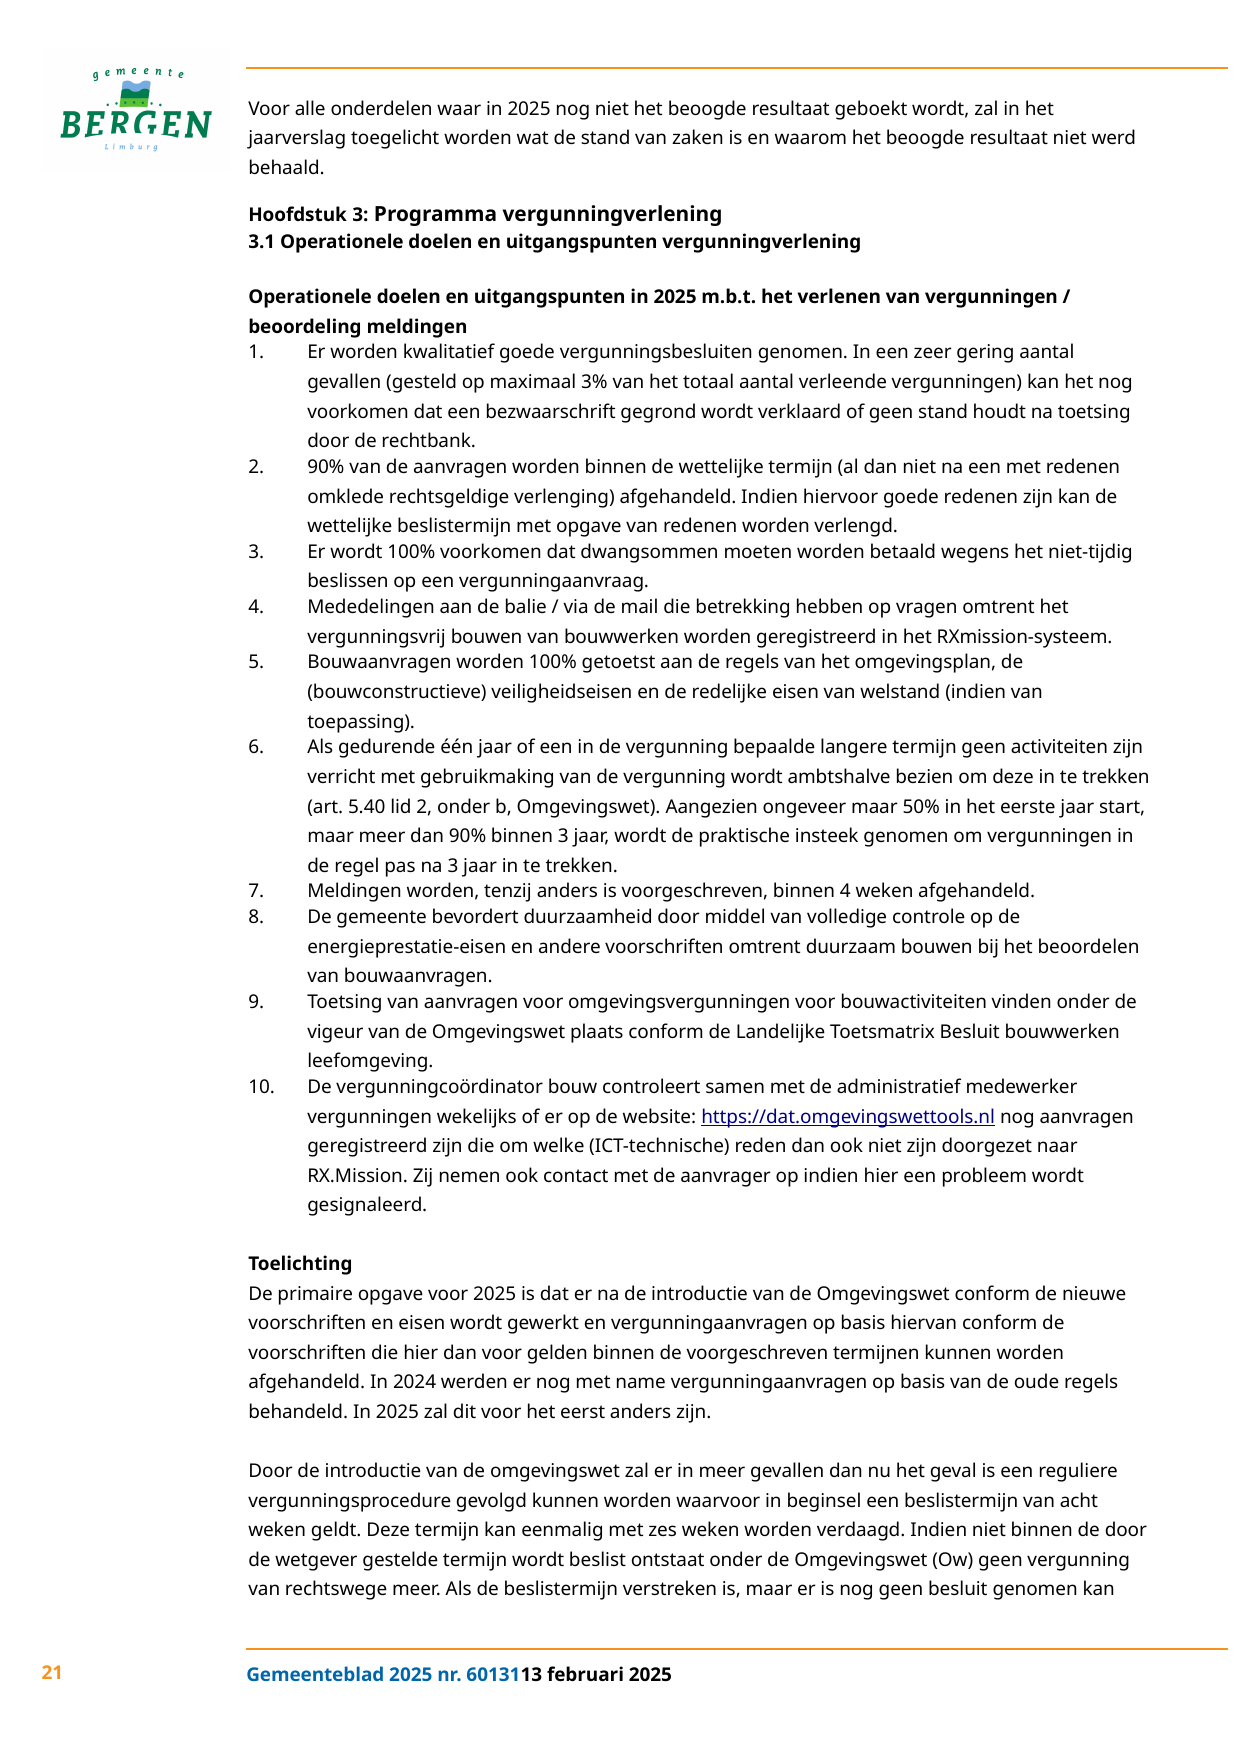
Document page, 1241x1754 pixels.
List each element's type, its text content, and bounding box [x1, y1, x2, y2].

table_cell De gemeente bevordert duurzaamheid door middel van volledige controle op de energieprestatie-eisen en andere voorschriften omtrent duurzaam bouwen bij het beoordelen van bouwaanvragen. [248, 904, 1152, 988]
table_cell Er worden kwalitatief goede vergunningsbesluiten genomen. In een zeer gering aantal gevallen (gesteld op maximaal 3% van het totaal aantal verleende vergunningen) kan het nog voorkomen dat een bezwaarschrift gegrond wordt verklaard of geen stand houdt na toetsing door de rechtbank. [248, 339, 1152, 453]
text Toelichting [248, 1250, 1152, 1276]
table_header Operationele doelen en uitgangspunten in 2025 m.b.t. het verlenen van vergunningen / beoordeling meldingen [248, 284, 1152, 339]
text Door de introductie van de omgevingswet zal er in meer gevallen dan nu het geval is een reguliere vergunningsprocedure gevolgd kunnen worden waarvoor in beginsel een beslistermijn van acht weken geldt. Deze termijn kan eenmalig met zes weken worden verdaagd. Indien niet binnen de door de wetgever gestelde termijn wordt beslist ontstaat onder de Omgevingswet (Ow) geen vergunning van rechtswege meer. Als de beslistermijn verstreken is, maar er is nog geen besluit genomen kan [248, 1457, 1152, 1601]
picture [41, 47, 231, 172]
table_cell De vergunningcoördinator bouw controleert samen met de administratief medewerker vergunningen wekelijks of er op de website: https://dat.omgevingswettools.nl nog aanvragen geregistreerd zijn die om welke (ICT-technische) reden dan ook niet zijn doorgezet naar RX.Mission. Zij nemen ook contact met de aanvrager op indien hier een probleem wordt gesignaleerd. [248, 1073, 1152, 1217]
text 3.1 Operationele doelen en uitgangspunten vergunningverlening [248, 228, 1152, 254]
text Hoofdstuk 3: Programma vergunningverlening [248, 199, 1152, 228]
table_cell Bouwaanvragen worden 100% getoetst aan de regels van het omgevingsplan, de (bouwconstructieve) veiligheidseisen en de redelijke eisen van welstand (indien van toepassing). [248, 649, 1152, 734]
table_cell Meldingen worden, tenzij anders is voorgeschreven, binnen 4 weken afgehandeld. [248, 878, 1152, 903]
table_cell Mededelingen aan de balie / via de mail die betrekking hebben op vragen omtrent het vergunningsvrij bouwen van bouwwerken worden geregistreerd in het RXmission-systeem. [248, 594, 1152, 649]
table_cell 90% van de aanvragen worden binnen de wettelijke termijn (al dan niet na een met redenen omklede rechtsgeldige verlenging) afgehandeld. Indien hiervoor goede redenen zijn kan de wettelijke beslistermijn met opgave van redenen worden verlengd. [248, 453, 1152, 538]
text De primaire opgave voor 2025 is dat er na de introductie van de Omgevingswet conform de nieuwe voorschriften en eisen wordt gewerkt en vergunningaanvragen op basis hiervan conform de voorschriften die hier dan voor gelden binnen de voorgeschreven termijnen kunnen worden afgehandeld. In 2024 werden er nog met name vergunningaanvragen op basis van de oude regels behandeld. In 2025 zal dit voor het eerst anders zijn. [248, 1280, 1152, 1424]
text Voor alle onderdelen waar in 2025 nog niet het beoogde resultaat geboekt wordt, zal in het jaarverslag toegelicht worden wat de stand van zaken is en waarom het beoogde resultaat niet werd behaald. [248, 95, 1152, 180]
table_cell Er wordt 100% voorkomen dat dwangsommen moeten worden betaald wegens het niet-tijdig beslissen op een vergunningaanvraag. [248, 538, 1152, 593]
table_cell Als gedurende één jaar of een in de vergunning bepaalde langere termijn geen activiteiten zijn verricht met gebruikmaking van de vergunning wordt ambtshalve bezien om deze in te trekken (art. 5.40 lid 2, onder b, Omgevingswet). Aangezien ongeveer maar 50% in het eerste jaar start, maar meer dan 90% binnen 3 jaar, wordt de praktische insteek genomen om vergunningen in de regel pas na 3 jaar in te trekken. [248, 734, 1152, 878]
table_cell Toetsing van aanvragen voor omgevingsvergunningen voor bouwactiviteiten vinden onder de vigeur van de Omgevingswet plaats conform de Landelijke Toetsmatrix Besluit bouwwerken leefomgeving. [248, 988, 1152, 1073]
